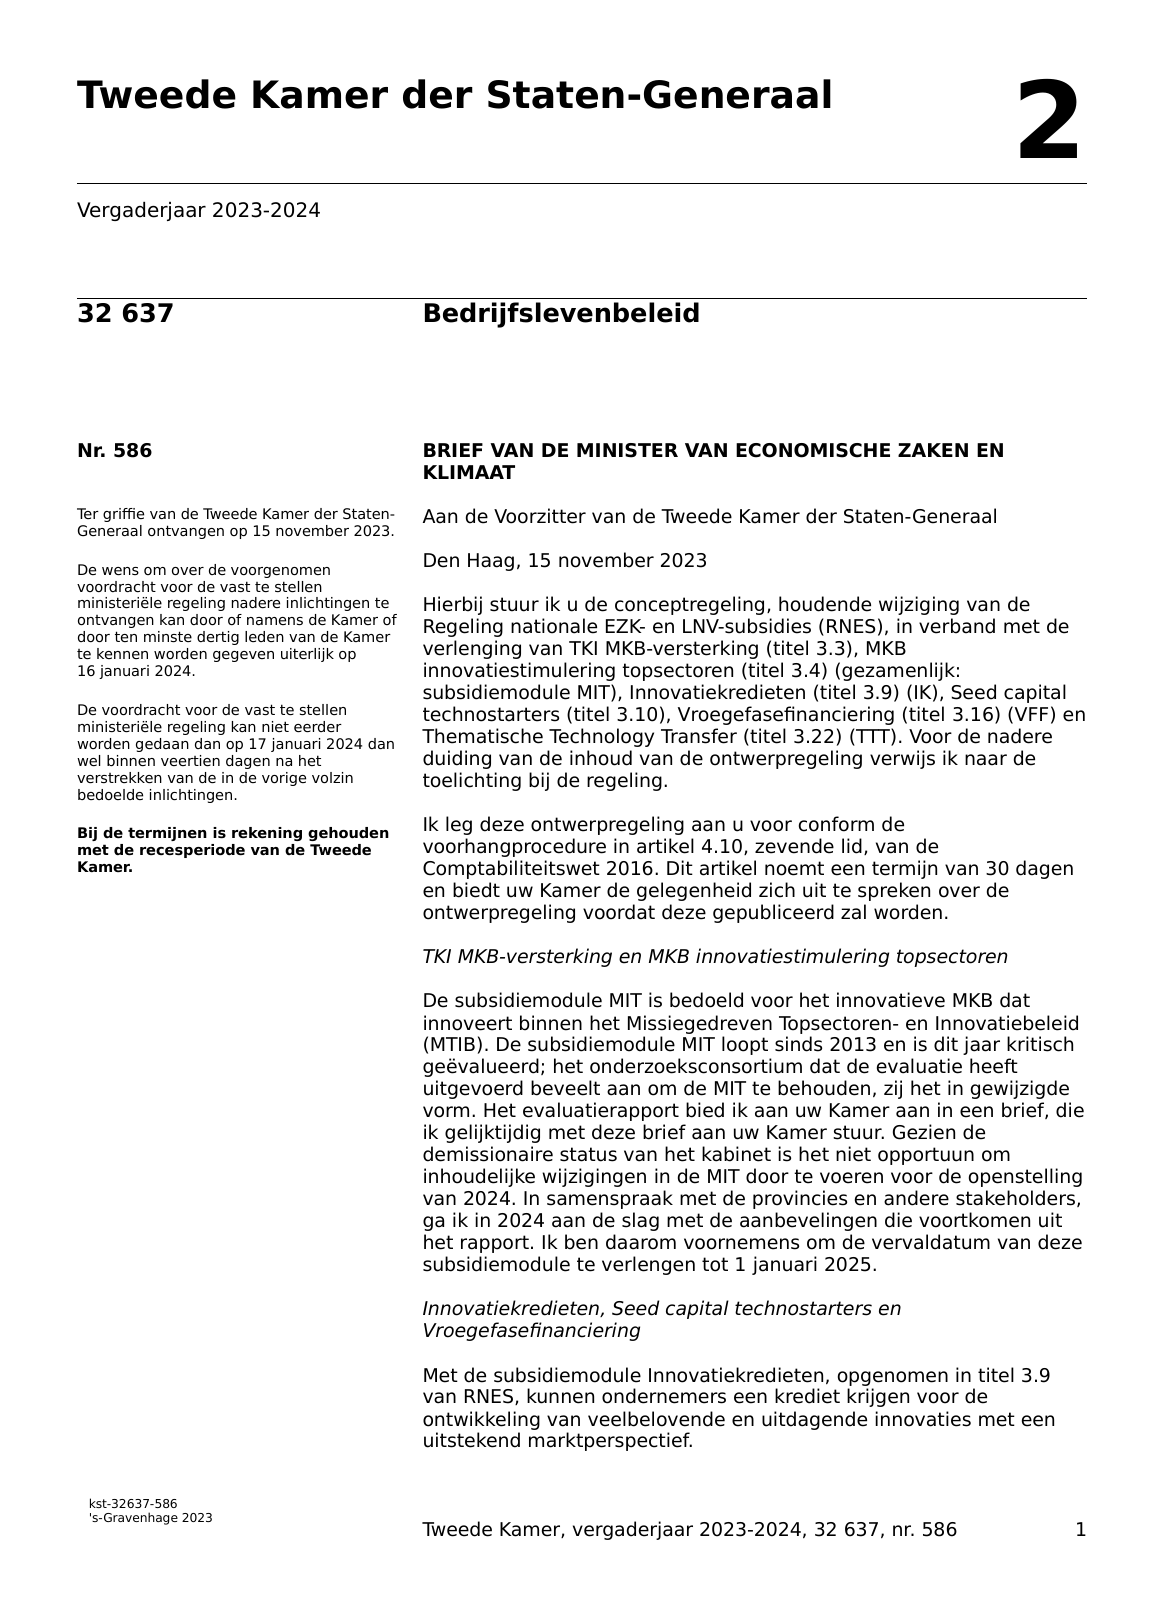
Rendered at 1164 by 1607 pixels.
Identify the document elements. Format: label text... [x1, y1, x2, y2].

text [77, 680, 399, 702]
text Den Haag, 15 november 2023 [422, 550, 1087, 572]
text Aan de Voorzitter van de Tweede Kamer der Staten-Generaal [422, 506, 1087, 528]
subtitle TKI MKB-versterking en MKB innovatiestimulering topsectoren [422, 946, 1087, 968]
table_header 2 [886, 59, 1087, 183]
text Ter griffie van de Tweede Kamer der Staten-Generaal ontvangen op 15 november 2023. [77, 506, 399, 539]
subtitle 32 637 Bedrijfslevenbeleid [77, 299, 1087, 329]
text De voordracht voor de vast te stellen ministeriële regeling kan niet eerder worden gedaan dan op 17 januari 2024 dan wel binnen veertien dagen na het verstrekken van de in de vorige volzin bedoelde inlichtingen. [77, 702, 399, 803]
table_header Tweede Kamer der Staten-Generaal [77, 59, 886, 183]
text [77, 803, 399, 826]
subtitle Innovatiekredieten, Seed capital technostarters en Vroegefasefinanciering [422, 1298, 1087, 1342]
table_cell Vergaderjaar 2023-2024 [77, 184, 1087, 298]
text Hierbij stuur ik u de conceptregeling, houdende wijziging van de Regeling nationale EZK- en LNV-subsidies (RNES), in verband met de verlenging van TKI MKB-versterking (titel 3.3), MKB innovatiestimulering topsectoren (titel 3.4) (gezamenlijk: subsidiemodule MIT), Innovatiekredieten (titel 3.9) (IK), Seed capital technostarters (titel 3.10), Vroegefasefinanciering (titel 3.16) (VFF) en Thematische Technology Transfer (titel 3.22) (TTT). Voor de nadere duiding van de inhoud van de ontwerpregeling verwijs ik naar de toelichting bij de regeling. [422, 594, 1087, 792]
text De subsidiemodule MIT is bedoeld voor het innovatieve MKB dat innoveert binnen het Missiegedreven Topsectoren- en Innovatiebeleid (MTIB). De subsidiemodule MIT loopt sinds 2013 en is dit jaar kritisch geëvalueerd; het onderzoeksconsortium dat de evaluatie heeft uitgevoerd beveelt aan om de MIT te behouden, zij het in gewijzigde vorm. Het evaluatierapport bied ik aan uw Kamer aan in een brief, die ik gelijktijdig met deze brief aan uw Kamer stuur. Gezien de demissionaire status van het kabinet is het niet opportuun om inhoudelijke wijzigingen in de MIT door te voeren voor de openstelling van 2024. In samenspraak met de provincies en andere stakeholders, ga ik in 2024 aan de slag met de aanbevelingen die voortkomen uit het rapport. Ik ben daarom voornemens om de vervaldatum van deze subsidiemodule te verlengen tot 1 januari 2025. [422, 990, 1087, 1276]
text Met de subsidiemodule Innovatiekredieten, opgenomen in titel 3.9 van RNES, kunnen ondernemers een krediet krijgen voor de ontwikkeling van veelbelovende en uitdagende innovaties met een uitstekend marktperspectief. [422, 1364, 1087, 1452]
text Ik leg deze ontwerpregeling aan u voor conform de voorhangprocedure in artikel 4.10, zevende lid, van de Comptabiliteitswet 2016. Dit artikel noemt een termijn van 30 dagen en biedt uw Kamer de gelegenheid zich uit te spreken over de ontwerpregeling voordat deze gepubliceerd zal worden. [422, 814, 1087, 924]
text [77, 539, 399, 562]
text De wens om over de voorgenomen voordracht voor de vast te stellen ministeriële regeling nadere inlichtingen te ontvangen kan door of namens de Kamer of door ten minste dertig leden van de Kamer te kennen worden gegeven uiterlijk op 16 januari 2024. [77, 562, 399, 680]
text Bij de termijnen is rekening gehouden met de recesperiode van de Tweede Kamer. [77, 826, 399, 876]
subtitle Nr. 586 BRIEF VAN DE MINISTER VAN ECONOMISCHE ZAKEN EN KLIMAAT [77, 440, 1087, 484]
text kst-32637-586 [88, 1497, 323, 1511]
text 's-Gravenhage 2023 [88, 1511, 323, 1525]
